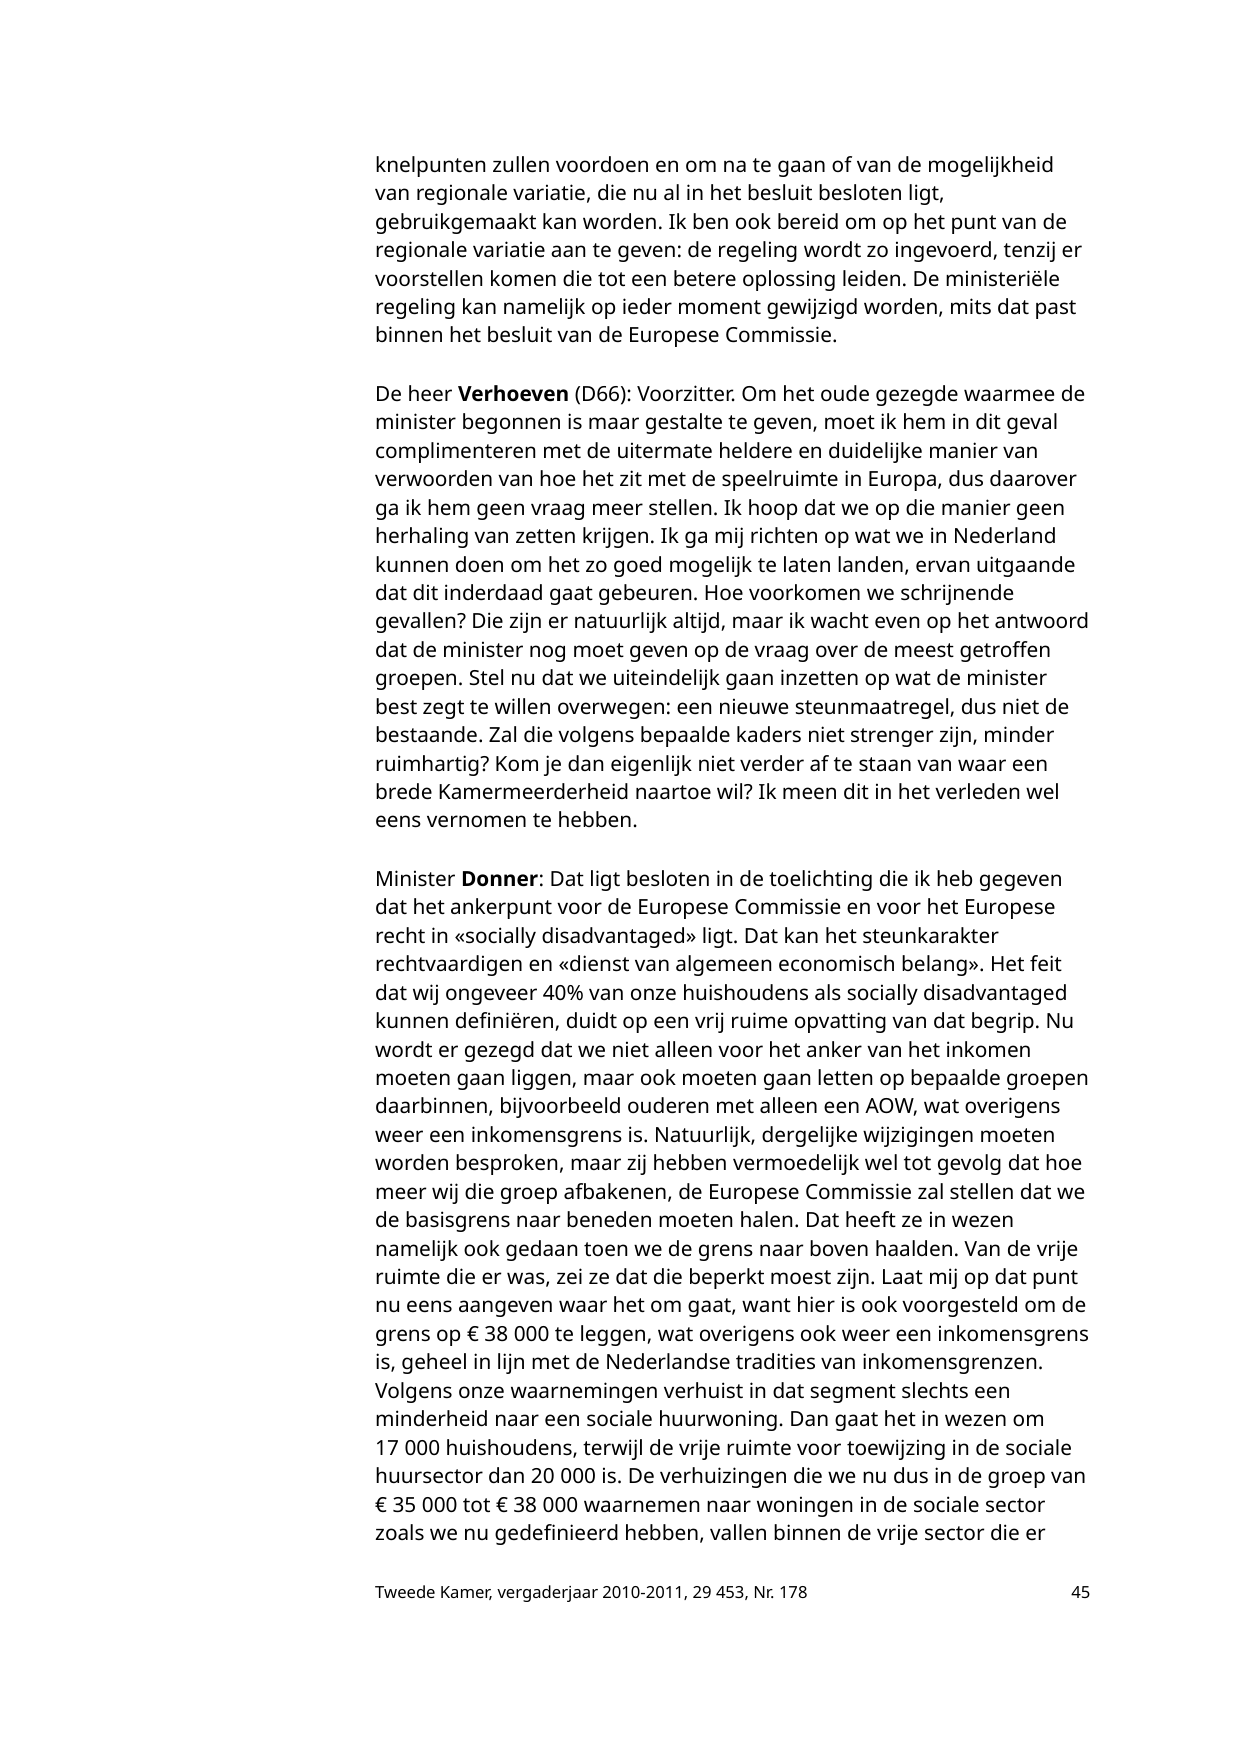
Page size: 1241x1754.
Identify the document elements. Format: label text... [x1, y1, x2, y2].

text knelpunten zullen voordoen en om na te gaan of van de mogelijkheid van regionale variatie, die nu al in het besluit besloten ligt, gebruikgemaakt kan worden. Ik ben ook bereid om op het punt van de regionale variatie aan te geven: de regeling wordt zo ingevoerd, tenzij er voorstellen komen die tot een betere oplossing leiden. De ministeriële regeling kan namelijk op ieder moment gewijzigd worden, mits dat past binnen het besluit van de Europese Commissie. [375, 150, 1090, 349]
text Minister Donner: Dat ligt besloten in de toelichting die ik heb gegeven dat het ankerpunt voor de Europese Commissie en voor het Europese recht in «socially disadvantaged» ligt. Dat kan het steunkarakter rechtvaardigen en «dienst van algemeen economisch belang». Het feit dat wij ongeveer 40% van onze huishoudens als socially disadvantaged kunnen definiëren, duidt op een vrij ruime opvatting van dat begrip. Nu wordt er gezegd dat we niet alleen voor het anker van het inkomen moeten gaan liggen, maar ook moeten gaan letten op bepaalde groepen daarbinnen, bijvoorbeeld ouderen met alleen een AOW, wat overigens weer een inkomensgrens is. Natuurlijk, dergelijke wijzigingen moeten worden besproken, maar zij hebben vermoedelijk wel tot gevolg dat hoe meer wij die groep afbakenen, de Europese Commissie zal stellen dat we de basisgrens naar beneden moeten halen. Dat heeft ze in wezen namelijk ook gedaan toen we de grens naar boven haalden. Van de vrije ruimte die er was, zei ze dat die beperkt moest zijn. Laat mij op dat punt nu eens aangeven waar het om gaat, want hier is ook voorgesteld om de grens op € 38 000 te leggen, wat overigens ook weer een inkomensgrens is, geheel in lijn met de Nederlandse tradities van inkomensgrenzen. Volgens onze waarnemingen verhuist in dat segment slechts een minderheid naar een sociale huurwoning. Dan gaat het in wezen om 17 000 huishoudens, terwijl de vrije ruimte voor toewijzing in de sociale huursector dan 20 000 is. De verhuizingen die we nu dus in de groep van € 35 000 tot € 38 000 waarnemen naar woningen in de sociale sector zoals we nu gedefinieerd hebben, vallen binnen de vrije sector die er [375, 864, 1090, 1547]
text De heer Verhoeven (D66): Voorzitter. Om het oude gezegde waarmee de minister begonnen is maar gestalte te geven, moet ik hem in dit geval complimenteren met de uitermate heldere en duidelijke manier van verwoorden van hoe het zit met de speelruimte in Europa, dus daarover ga ik hem geen vraag meer stellen. Ik hoop dat we op die manier geen herhaling van zetten krijgen. Ik ga mij richten op wat we in Nederland kunnen doen om het zo goed mogelijk te laten landen, ervan uitgaande dat dit inderdaad gaat gebeuren. Hoe voorkomen we schrijnende gevallen? Die zijn er natuurlijk altijd, maar ik wacht even op het antwoord dat de minister nog moet geven op de vraag over de meest getroffen groepen. Stel nu dat we uiteindelijk gaan inzetten op wat de minister best zegt te willen overwegen: een nieuwe steunmaatregel, dus niet de bestaande. Zal die volgens bepaalde kaders niet strenger zijn, minder ruimhartig? Kom je dan eigenlijk niet verder af te staan van waar een brede Kamermeerderheid naartoe wil? Ik meen dit in het verleden wel eens vernomen te hebben. [375, 379, 1090, 834]
